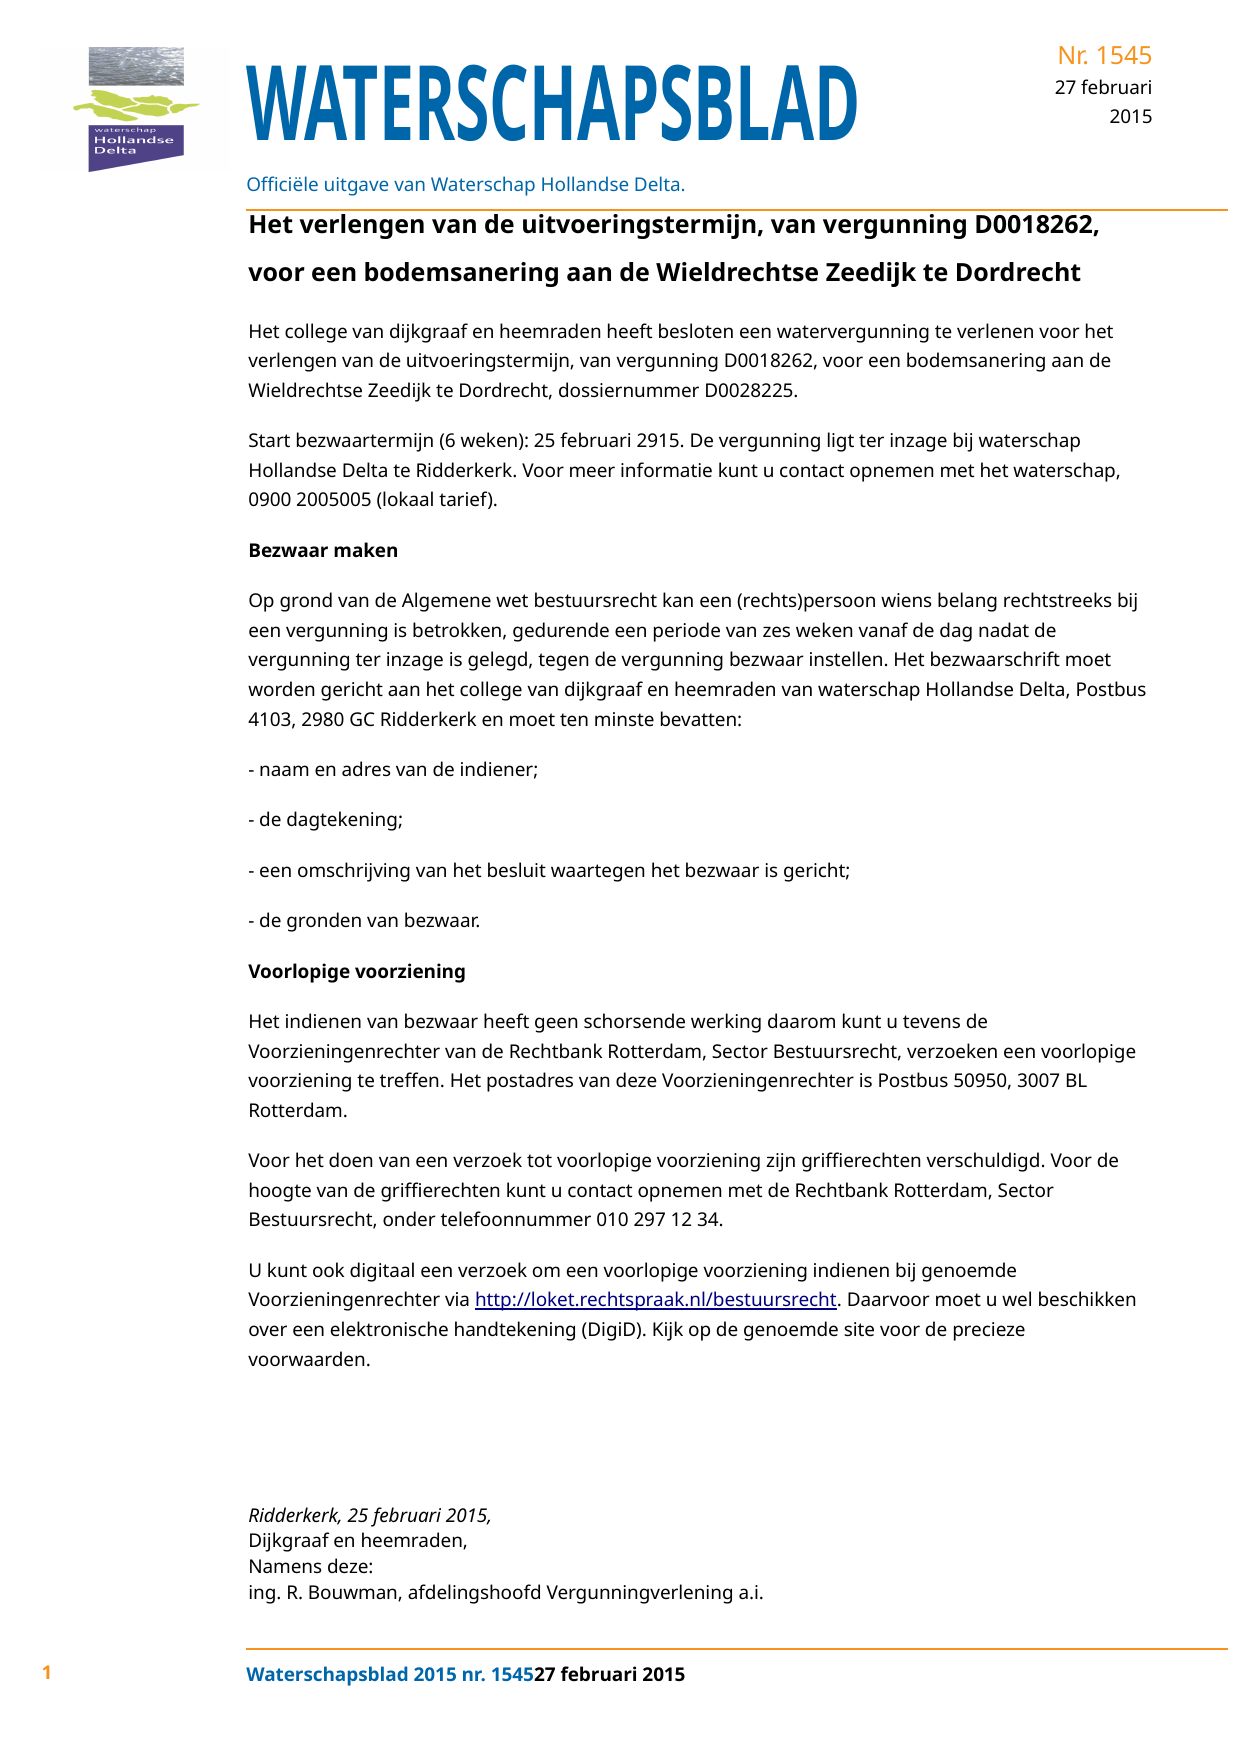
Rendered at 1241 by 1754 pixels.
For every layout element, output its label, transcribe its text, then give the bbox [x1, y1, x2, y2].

text Voor het doen van een verzoek tot voorlopige voorziening zijn griffierechten verschuldigd. Voor de hoogte van de griffierechten kunt u contact opnemen met de Rechtbank Rotterdam, Sector Bestuursrecht, onder telefoonnummer 010 297 12 34. [248, 1147, 1152, 1232]
text ing. R. Bouwman, afdelingshoofd Vergunningverlening a.i. [248, 1579, 1152, 1605]
text - de dagtekening; [248, 807, 1152, 832]
text Bezwaar maken [248, 537, 1152, 563]
text Het college van dijkgraaf en heemraden heeft besloten een watervergunning te verlenen voor het verlengen van de uitvoeringstermijn, van vergunning D0018262, voor een bodemsanering aan de Wieldrechtse Zeedijk te Dordrecht, dossiernummer D0028225. [248, 318, 1152, 403]
text Op grond van de Algemene wet bestuursrecht kan een (rechts)persoon wiens belang rechtstreeks bij een vergunning is betrokken, gedurende een periode van zes weken vanaf de dag nadat de vergunning ter inzage is gelegd, tegen de vergunning bezwaar instellen. Het bezwaarschrift moet worden gericht aan het college van dijkgraaf en heemraden van waterschap Hollandse Delta, Postbus 4103, 2980 GC Ridderkerk en moet ten minste bevatten: [248, 587, 1152, 732]
text Namens deze: [248, 1553, 1152, 1579]
text Dijkgraaf en heemraden, [248, 1528, 1152, 1553]
text - naam en adres van de indiener; [248, 756, 1152, 782]
picture [41, 47, 231, 172]
text - de gronden van bezwaar. [248, 907, 1152, 933]
text - een omschrijving van het besluit waartegen het bezwaar is gericht; [248, 857, 1152, 883]
text Het verlengen van de uitvoeringstermijn, van vergunning D0018262, voor een bodemsanering aan de Wieldrechtse Zeedijk te Dordrecht [248, 211, 1152, 288]
text Het indienen van bezwaar heeft geen schorsende werking daarom kunt u tevens de Voorzieningenrechter van de Rechtbank Rotterdam, Sector Bestuursrecht, verzoeken een voorlopige voorziening te treffen. Het postadres van deze Voorzieningenrechter is Postbus 50950, 3007 BL Rotterdam. [248, 1008, 1152, 1123]
text Voorlopige voorziening [248, 958, 1152, 984]
text Ridderkerk, 25 februari 2015, [248, 1502, 1152, 1528]
text Start bezwaartermijn (6 weken): 25 februari 2915. De vergunning ligt ter inzage bij waterschap Hollandse Delta te Ridderkerk. Voor meer informatie kunt u contact opnemen met het waterschap, 0900 2005005 (lokaal tarief). [248, 427, 1152, 512]
text U kunt ook digitaal een verzoek om een voorlopige voorziening indienen bij genoemde Voorzieningenrechter via http://loket.rechtspraak.nl/bestuursrecht. Daarvoor moet u wel beschikken over een elektronische handtekening (DigiD). Kijk op de genoemde site voor de precieze voorwaarden. [248, 1257, 1152, 1372]
